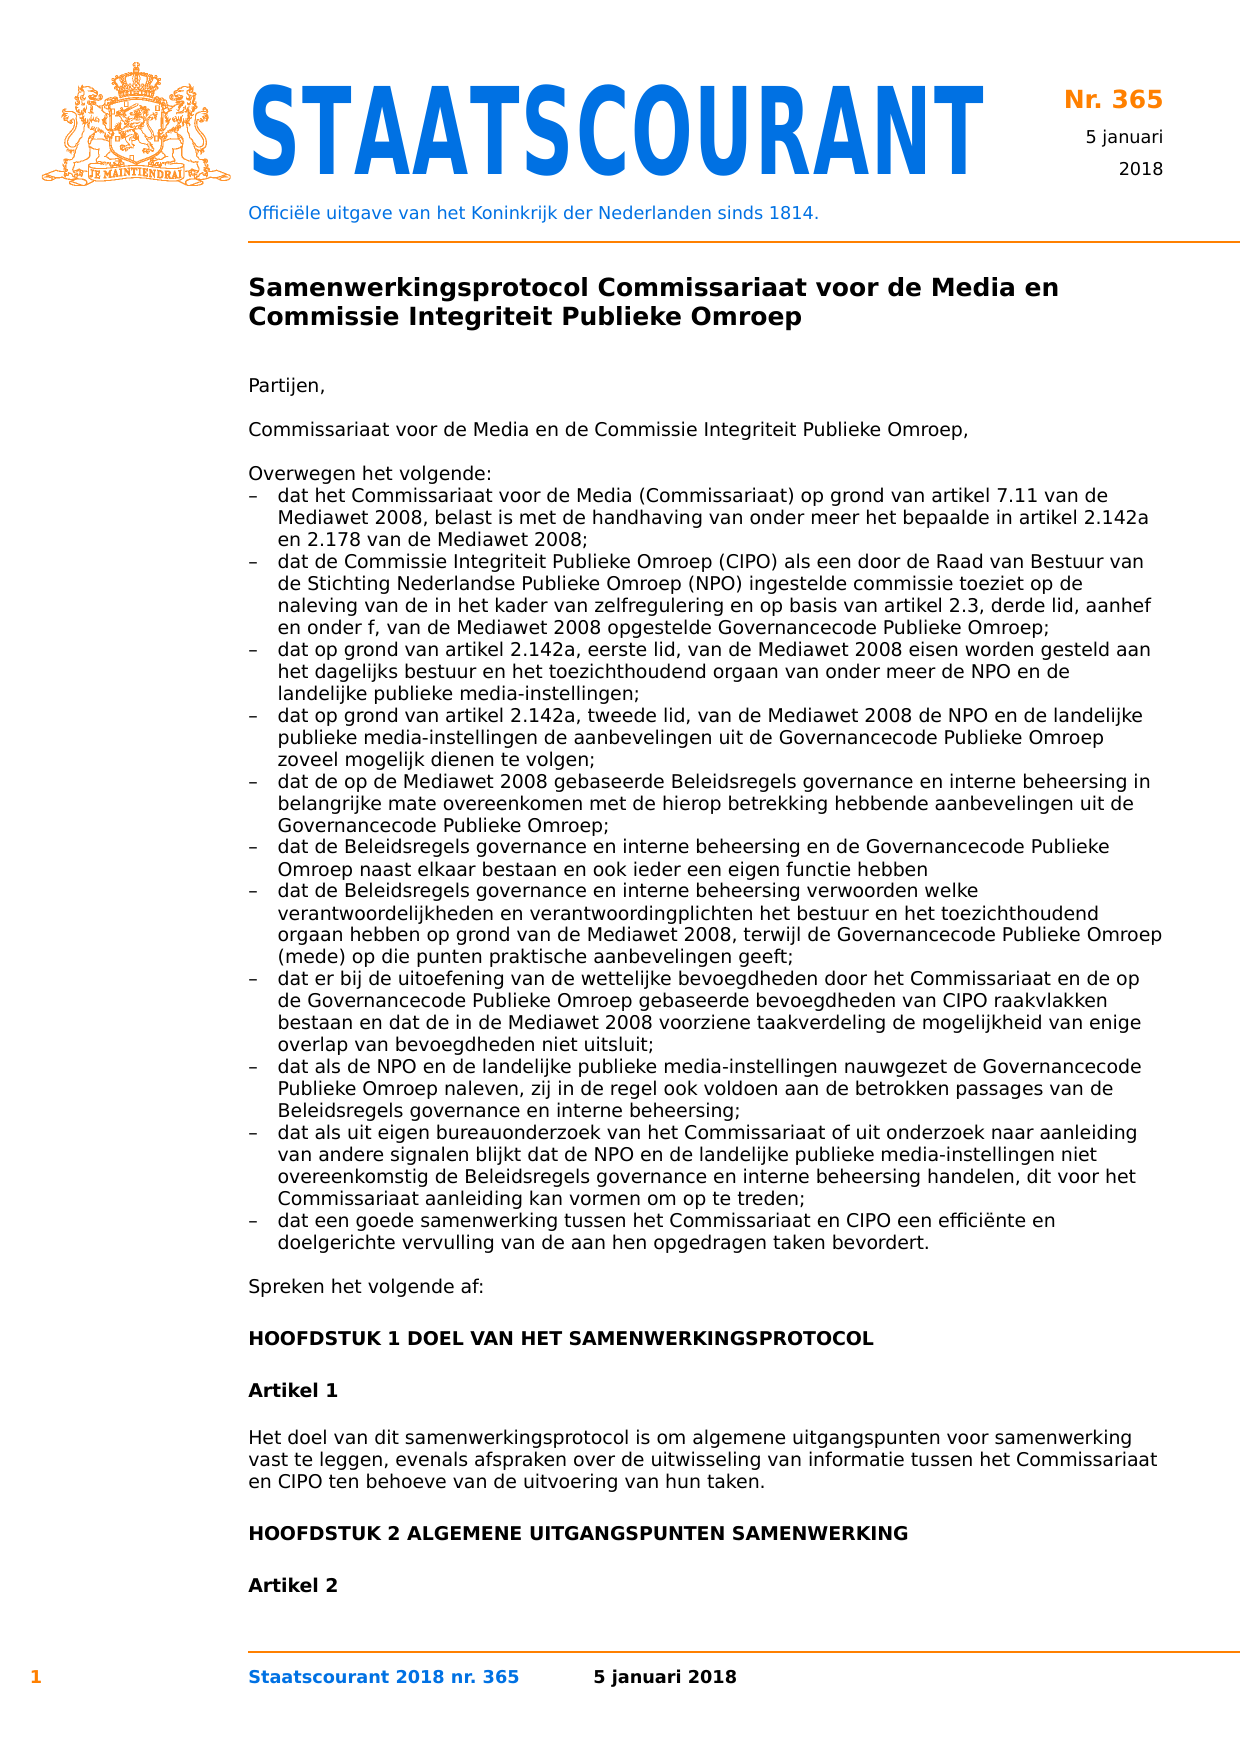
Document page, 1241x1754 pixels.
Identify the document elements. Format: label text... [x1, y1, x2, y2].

text – dat als de NPO en de landelijke publieke media-instellingen nauwgezet de Governancecode Publieke Omroep naleven, zij in de regel ook voldoen aan de betrokken passages van de Beleidsregels governance en interne beheersing; [248, 1056, 1163, 1122]
table_cell 5 januari [998, 121, 1240, 153]
subtitle Artikel 2 [248, 1575, 1163, 1597]
table_header Nr. 365 [998, 62, 1240, 121]
table_header STAATSCOURANT [248, 62, 998, 203]
text – dat er bij de uitoefening van de wettelijke bevoegdheden door het Commissariaat en de op de Governancecode Publieke Omroep gebaseerde bevoegdheden van CIPO raakvlakken bestaan en dat de in de Mediawet 2008 voorziene taakverdeling de mogelijkheid van enige overlap van bevoegdheden niet uitsluit; [248, 968, 1163, 1056]
subtitle HOOFDSTUK 1 DOEL VAN HET SAMENWERKINGSPROTOCOL [248, 1328, 1163, 1350]
table_header [25, 62, 248, 241]
text – dat de Commissie Integriteit Publieke Omroep (CIPO) als een door de Raad van Bestuur van de Stichting Nederlandse Publieke Omroep (NPO) ingestelde commissie toeziet op de naleving van de in het kader van zelfregulering en op basis van artikel 2.3, derde lid, aanhef en onder f, van de Mediawet 2008 opgestelde Governancecode Publieke Omroep; [248, 551, 1163, 639]
text – dat een goede samenwerking tussen het Commissariaat en CIPO een efficiënte en doelgerichte vervulling van de aan hen opgedragen taken bevordert. [248, 1210, 1163, 1254]
text – dat op grond van artikel 2.142a, tweede lid, van de Mediawet 2008 de NPO en de landelijke publieke media-instellingen de aanbevelingen uit de Governancecode Publieke Omroep zoveel mogelijk dienen te volgen; [248, 704, 1163, 771]
text Overwegen het volgende: [248, 463, 1163, 485]
text – dat de Beleidsregels governance en interne beheersing verwoorden welke verantwoordelijkheden en verantwoordingplichten het bestuur en het toezichthoudend orgaan hebben op grond van de Mediawet 2008, terwijl de Governancecode Publieke Omroep (mede) op die punten praktische aanbevelingen geeft; [248, 880, 1163, 968]
text – dat de op de Mediawet 2008 gebaseerde Beleidsregels governance en interne beheersing in belangrijke mate overeenkomen met de hierop betrekking hebbende aanbevelingen uit de Governancecode Publieke Omroep; [248, 771, 1163, 836]
text Commissariaat voor de Media en de Commissie Integriteit Publieke Omroep, [248, 419, 1163, 441]
text Spreken het volgende af: [248, 1276, 1163, 1298]
subtitle HOOFDSTUK 2 ALGEMENE UITGANGSPUNTEN SAMENWERKING [248, 1523, 1163, 1545]
text Het doel van dit samenwerkingsprotocol is om algemene uitgangspunten voor samenwerking vast te leggen, evenals afspraken over de uitwisseling van informatie tussen het Commissariaat en CIPO ten behoeve van de uitvoering van hun taken. [248, 1427, 1163, 1493]
text – dat de Beleidsregels governance en interne beheersing en de Governancecode Publieke Omroep naast elkaar bestaan en ook ieder een eigen functie hebben [248, 836, 1163, 880]
text – dat op grond van artikel 2.142a, eerste lid, van de Mediawet 2008 eisen worden gesteld aan het dagelijks bestuur en het toezichthoudend orgaan van onder meer de NPO en de landelijke publieke media-instellingen; [248, 639, 1163, 704]
text – dat als uit eigen bureauonderzoek van het Commissariaat of uit onderzoek naar aanleiding van andere signalen blijkt dat de NPO en de landelijke publieke media-instellingen niet overeenkomstig de Beleidsregels governance en interne beheersing handelen, dit voor het Commissariaat aanleiding kan vormen om op te treden; [248, 1122, 1163, 1210]
picture [41, 62, 231, 186]
table_cell Officiële uitgave van het Koninkrijk der Nederlanden sinds 1814. [248, 203, 1240, 241]
text Partijen, [248, 375, 1163, 397]
text – dat het Commissariaat voor de Media (Commissariaat) op grond van artikel 7.11 van de Mediawet 2008, belast is met de handhaving van onder meer het bepaalde in artikel 2.142a en 2.178 van de Mediawet 2008; [248, 485, 1163, 551]
subtitle Samenwerkingsprotocol Commissariaat voor de Media en Commissie Integriteit Publieke Omroep [248, 273, 1163, 331]
table_cell 2018 [998, 153, 1240, 203]
subtitle Artikel 1 [248, 1380, 1163, 1402]
